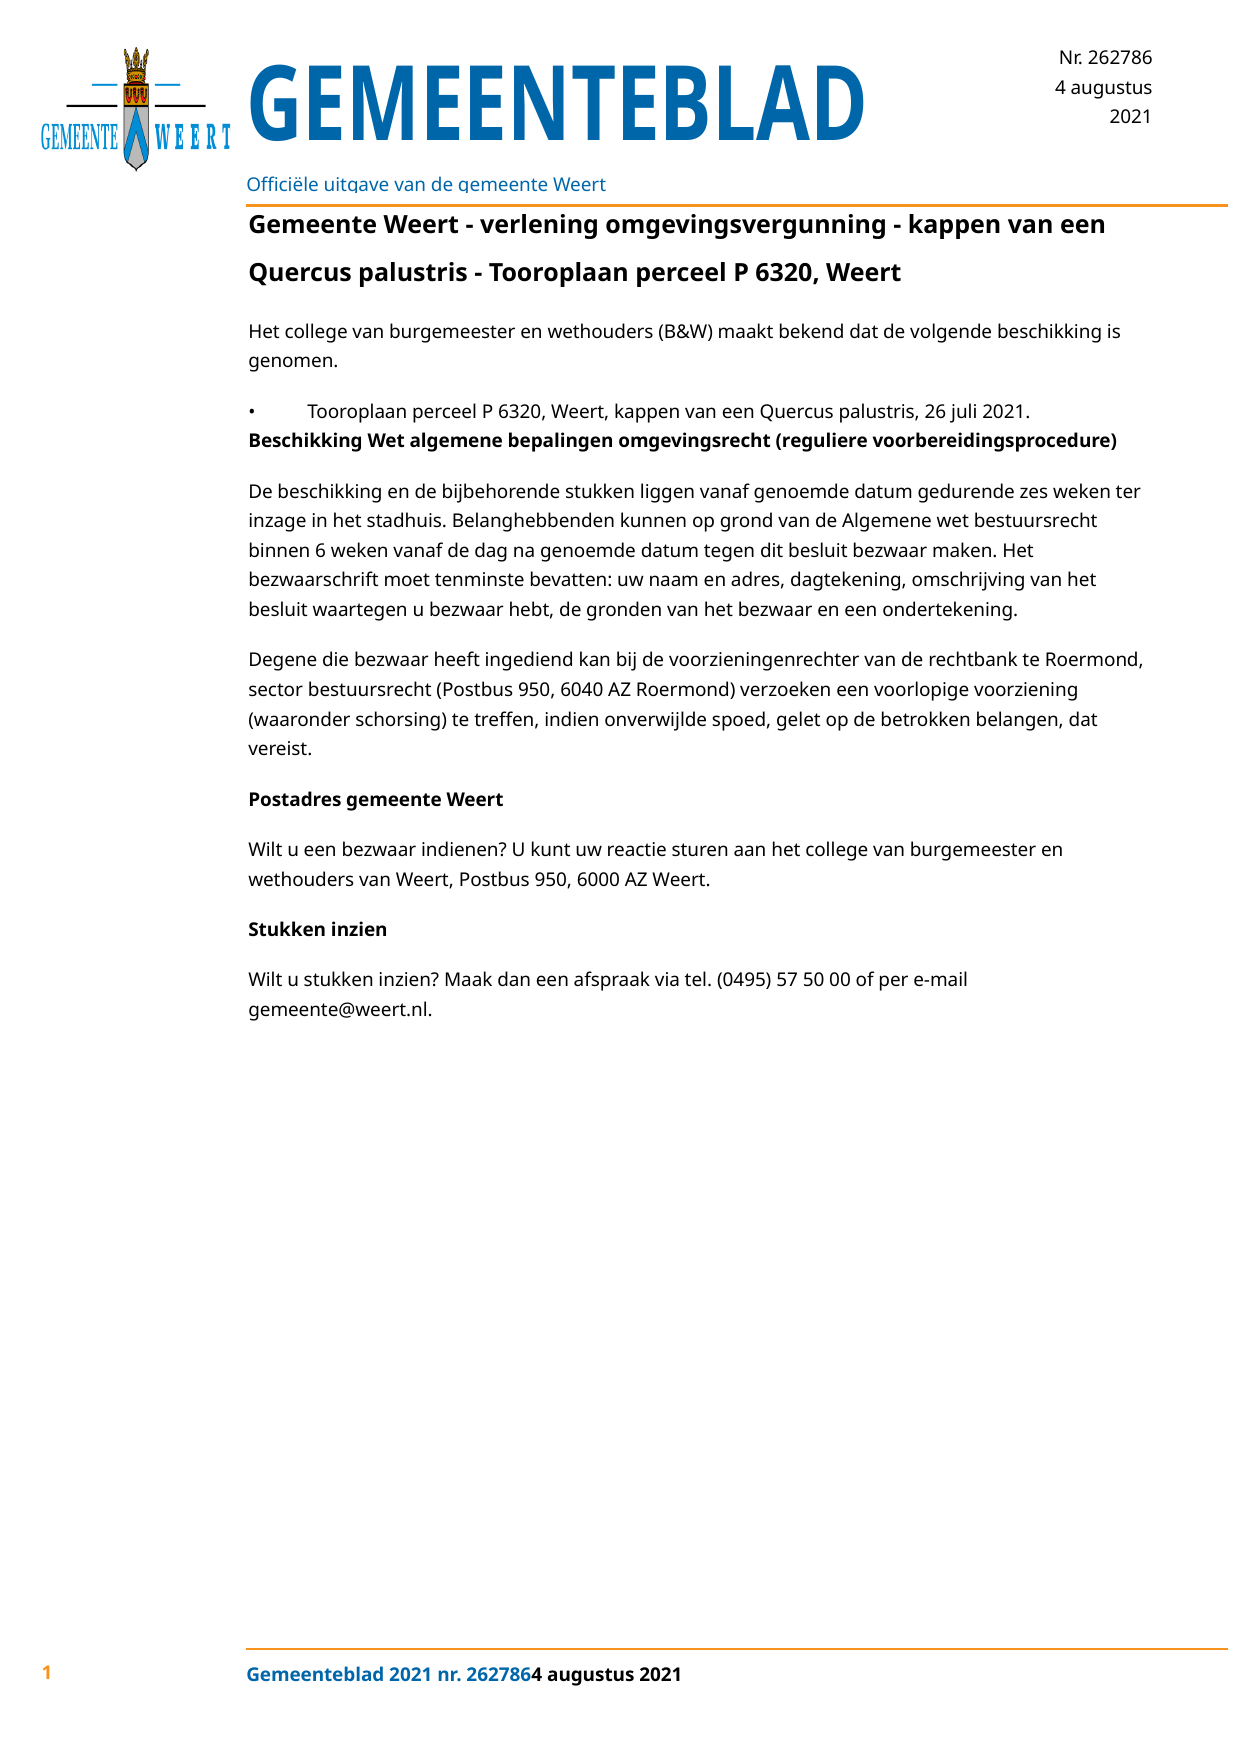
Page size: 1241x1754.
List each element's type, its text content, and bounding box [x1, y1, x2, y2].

picture [41, 47, 231, 172]
text De beschikking en de bijbehorende stukken liggen vanaf genoemde datum gedurende zes weken ter inzage in het stadhuis. Belanghebbenden kunnen op grond van de Algemene wet bestuursrecht binnen 6 weken vanaf de dag na genoemde datum tegen dit besluit bezwaar maken. Het bezwaarschrift moet tenminste bevatten: uw naam en adres, dagtekening, omschrijving van het besluit waartegen u bezwaar hebt, de gronden van het bezwaar en een ondertekening. [248, 478, 1152, 622]
text Het college van burgemeester en wethouders (B&W) maakt bekend dat de volgende beschikking is genomen. [248, 318, 1152, 373]
text Postadres gemeente Weert [248, 786, 1152, 812]
text Stukken inzien [248, 916, 1152, 942]
text Gemeente Weert - verlening omgevingsvergunning - kappen van een Quercus palustris - Tooroplaan perceel P 6320, Weert [248, 207, 1152, 288]
list Tooroplaan perceel P 6320, Weert, kappen van een Quercus palustris, 26 juli 2021. [248, 398, 1152, 424]
text Beschikking Wet algemene bepalingen omgevingsrecht (reguliere voorbereidingsprocedure) [248, 427, 1152, 453]
text Wilt u een bezwaar indienen? U kunt uw reactie sturen aan het college van burgemeester en wethouders van Weert, Postbus 950, 6000 AZ Weert. [248, 836, 1152, 892]
text Degene die bezwaar heeft ingediend kan bij de voorzieningenrechter van de rechtbank te Roermond, sector bestuursrecht (Postbus 950, 6040 AZ Roermond) verzoeken een voorlopige voorziening (waaronder schorsing) te treffen, indien onverwijlde spoed, gelet op de betrokken belangen, dat vereist. [248, 647, 1152, 761]
text Wilt u stukken inzien? Maak dan een afspraak via tel. (0495) 57 50 00 of per e-mail gemeente@weert.nl. [248, 967, 1152, 1022]
